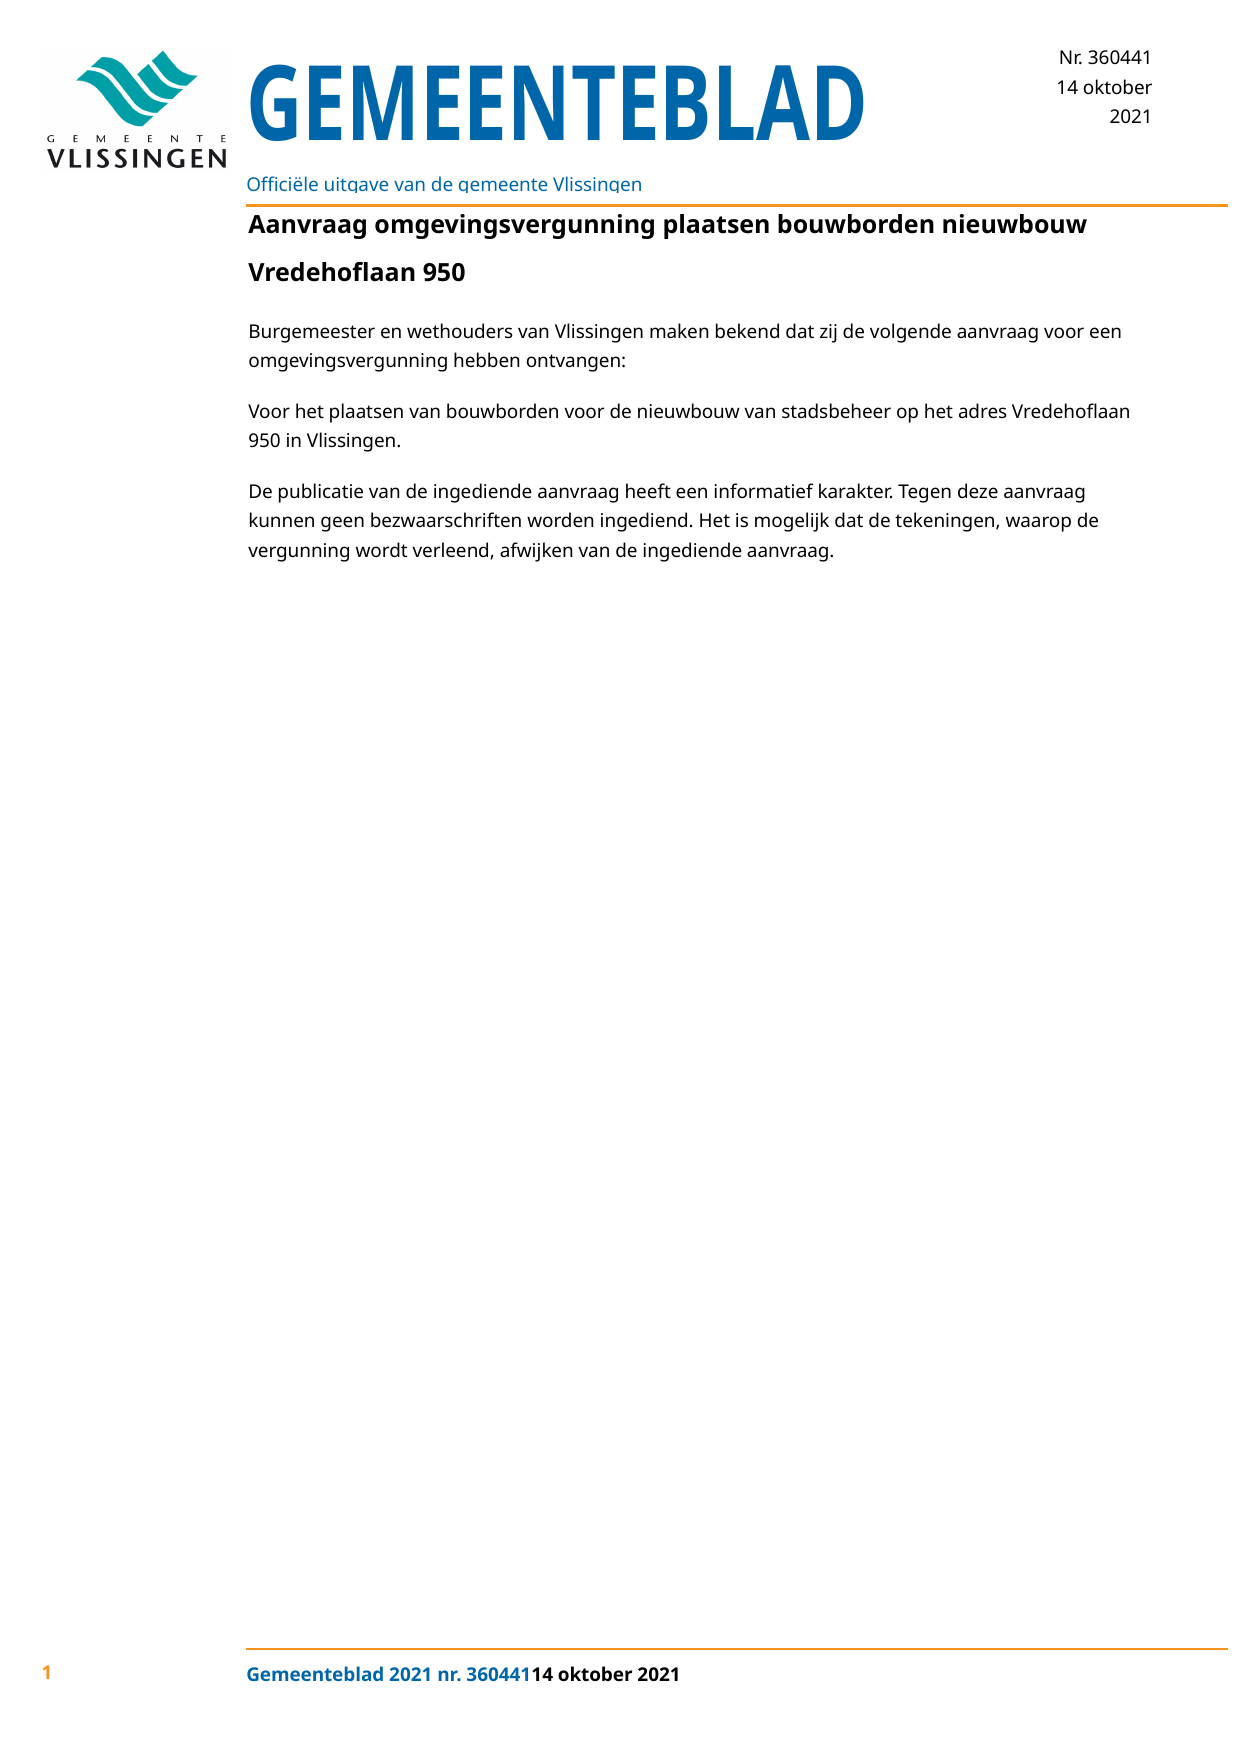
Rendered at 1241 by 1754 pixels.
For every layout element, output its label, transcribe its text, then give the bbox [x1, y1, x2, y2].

text Burgemeester en wethouders van Vlissingen maken bekend dat zij de volgende aanvraag voor een omgevingsvergunning hebben ontvangen: [248, 318, 1152, 373]
picture [41, 47, 231, 172]
text De publicatie van de ingediende aanvraag heeft een informatief karakter. Tegen deze aanvraag kunnen geen bezwaarschriften worden ingediend. Het is mogelijk dat de tekeningen, waarop de vergunning wordt verleend, afwijken van de ingediende aanvraag. [248, 478, 1152, 563]
text Voor het plaatsen van bouwborden voor de nieuwbouw van stadsbeheer op het adres Vredehoflaan 950 in Vlissingen. [248, 398, 1152, 453]
text Aanvraag omgevingsvergunning plaatsen bouwborden nieuwbouw Vredehoflaan 950 [248, 207, 1152, 288]
